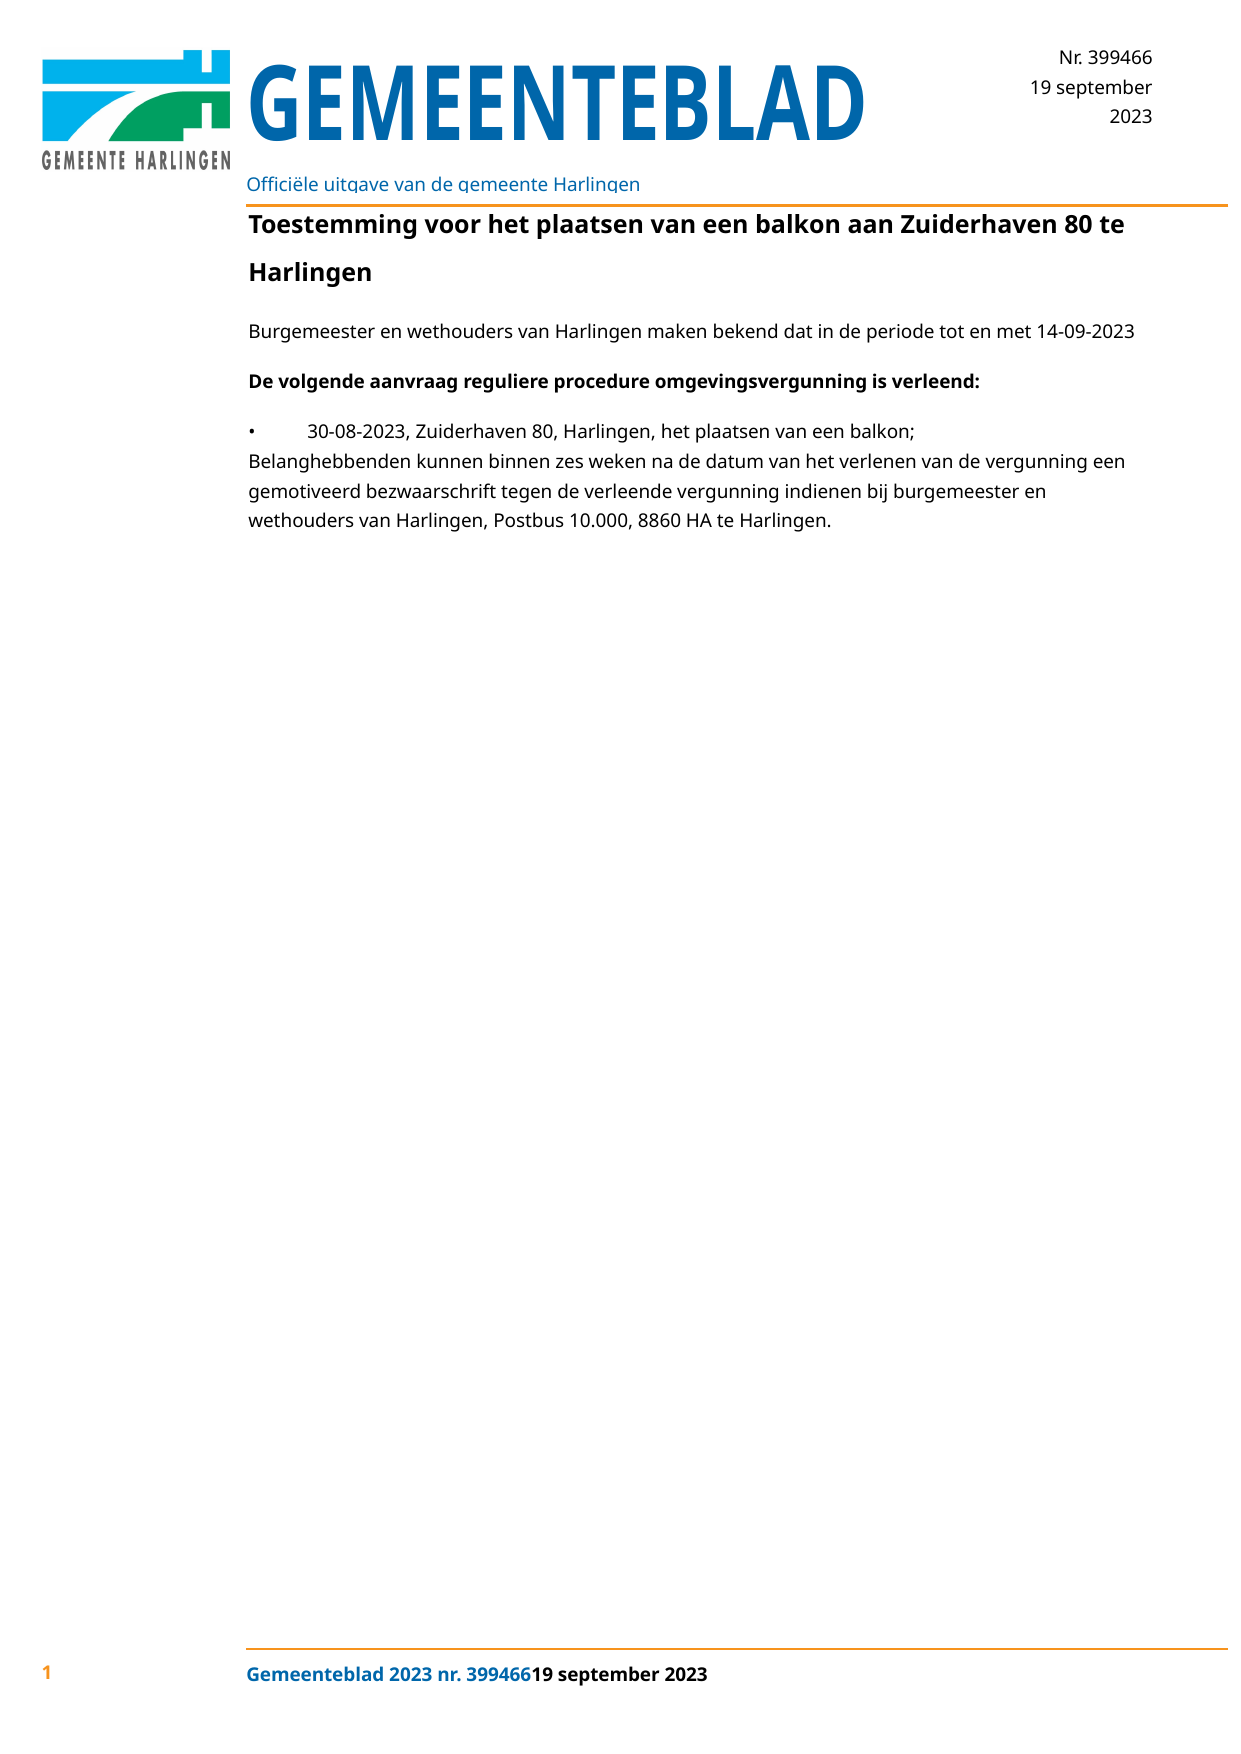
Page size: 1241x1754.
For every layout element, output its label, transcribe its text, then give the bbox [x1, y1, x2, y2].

list 30-08-2023, Zuiderhaven 80, Harlingen, het plaatsen van een balkon; [248, 419, 1152, 444]
picture [41, 47, 231, 172]
text De volgende aanvraag reguliere procedure omgevingsvergunning is verleend: [248, 368, 1152, 394]
text Belanghebbenden kunnen binnen zes weken na de datum van het verlenen van de vergunning een gemotiveerd bezwaarschrift tegen de verleende vergunning indienen bij burgemeester en wethouders van Harlingen, Postbus 10.000, 8860 HA te Harlingen. [248, 448, 1152, 533]
text Burgemeester en wethouders van Harlingen maken bekend dat in de periode tot en met 14-09-2023 [248, 318, 1152, 344]
text Toestemming voor het plaatsen van een balkon aan Zuiderhaven 80 te Harlingen [248, 207, 1152, 288]
